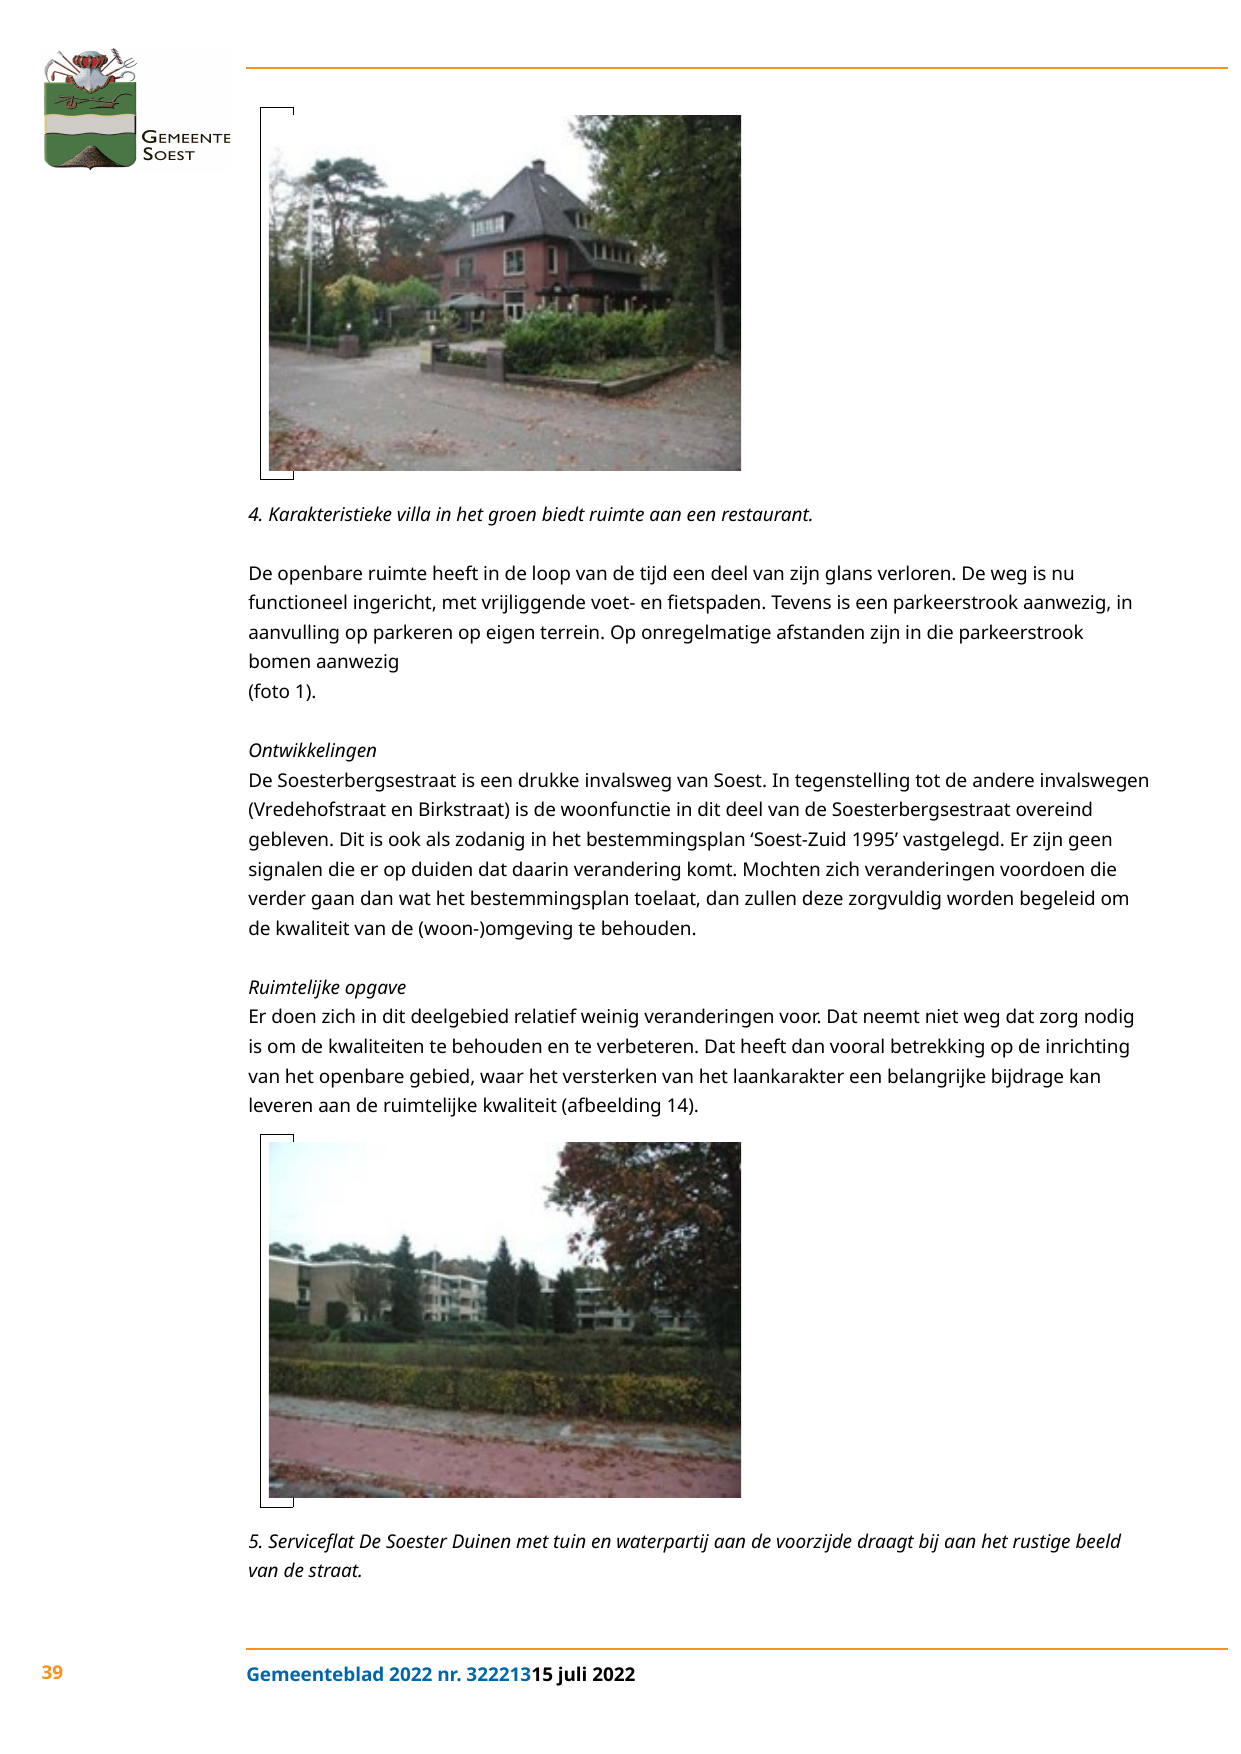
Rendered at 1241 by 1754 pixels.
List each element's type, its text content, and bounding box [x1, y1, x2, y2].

text De openbare ruimte heeft in de loop van de tijd een deel van zijn glans verloren. De weg is nu functioneel ingericht, met vrijliggende voet- en fietspaden. Tevens is een parkeerstrook aanwezig, in aanvulling op parkeren op eigen terrein. Op onregelmatige afstanden zijn in die parkeerstrook bomen aanwezig [248, 560, 1152, 674]
text 4. Karakteristieke villa in het groen biedt ruimte aan een restaurant. [248, 501, 1152, 527]
picture [268, 1142, 742, 1498]
picture [41, 47, 231, 172]
text 5. Serviceflat De Soester Duinen met tuin en waterpartij aan de voorzijde draagt bij aan het rustige beeld van de straat. [248, 1528, 1152, 1583]
text (foto 1). [248, 678, 1152, 704]
text Er doen zich in dit deelgebied relatief weinig veranderingen voor. Dat neemt niet weg dat zorg nodig is om de kwaliteiten te behouden en te verbeteren. Dat heeft dan vooral betrekking op de inrichting van het openbare gebied, waar het versterken van het laankarakter een belangrijke bijdrage kan leveren aan de ruimtelijke kwaliteit (afbeelding 14). [248, 1004, 1152, 1118]
text Ontwikkelingen [248, 737, 1152, 763]
picture [268, 115, 742, 471]
text De Soesterbergsestraat is een drukke invalsweg van Soest. In tegenstelling tot de andere invalswegen (Vredehofstraat en Birkstraat) is de woonfunctie in dit deel van de Soesterbergsestraat overeind gebleven. Dit is ook als zodanig in het bestemmingsplan ‘Soest-Zuid 1995’ vastgelegd. Er zijn geen signalen die er op duiden dat daarin verandering komt. Mochten zich veranderingen voordoen die verder gaan dan wat het bestemmingsplan toelaat, dan zullen deze zorgvuldig worden begeleid om de kwaliteit van de (woon-)omgeving te behouden. [248, 767, 1152, 941]
text Ruimtelijke opgave [248, 974, 1152, 1000]
